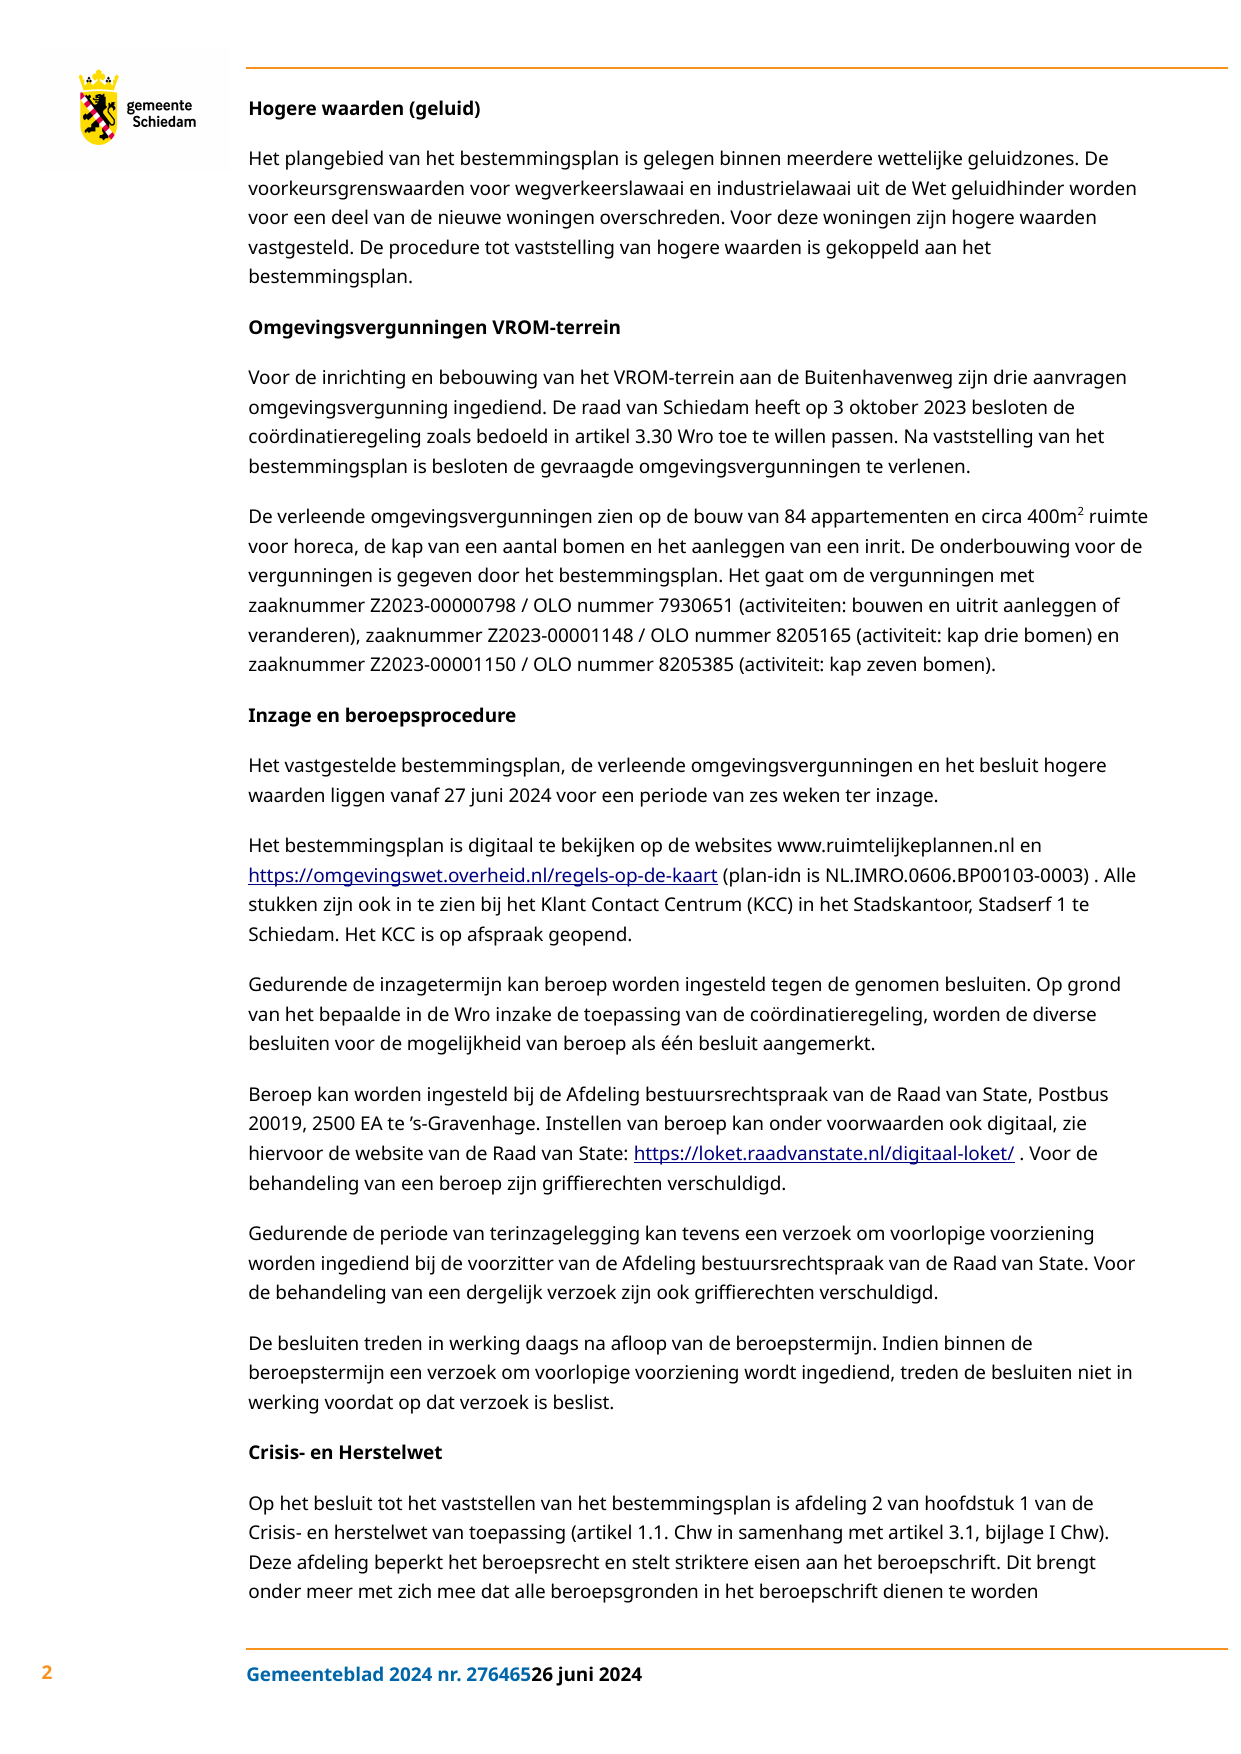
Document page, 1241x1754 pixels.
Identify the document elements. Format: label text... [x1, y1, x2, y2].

text De besluiten treden in werking daags na afloop van de beroepstermijn. Indien binnen de beroepstermijn een verzoek om voorlopige voorziening wordt ingediend, treden de besluiten niet in werking voordat op dat verzoek is beslist. [248, 1330, 1152, 1415]
picture [41, 47, 231, 172]
text Beroep kan worden ingesteld bij de Afdeling bestuursrechtspraak van de Raad van State, Postbus 20019, 2500 EA te ’s-Gravenhage. Instellen van beroep kan onder voorwaarden ook digitaal, zie hiervoor de website van de Raad van State: https://loket.raadvanstate.nl/digitaal-loket/ . Voor de behandeling van een beroep zijn griffierechten verschuldigd. [248, 1081, 1152, 1196]
text Gedurende de periode van terinzagelegging kan tevens een verzoek om voorlopige voorziening worden ingediend bij de voorzitter van de Afdeling bestuursrechtspraak van de Raad van State. Voor de behandeling van een dergelijk verzoek zijn ook griffierechten verschuldigd. [248, 1220, 1152, 1305]
text Hogere waarden (geluid) [248, 95, 1152, 121]
text Crisis- en Herstelwet [248, 1439, 1152, 1465]
text Omgevingsvergunningen VROM-terrein [248, 314, 1152, 340]
text Gedurende de inzagetermijn kan beroep worden ingesteld tegen de genomen besluiten. Op grond van het bepaalde in de Wro inzake de toepassing van de coördinatieregeling, worden de diverse besluiten voor de mogelijkheid van beroep als één besluit aangemerkt. [248, 971, 1152, 1056]
text Het vastgestelde bestemmingsplan, de verleende omgevingsvergunningen en het besluit hogere waarden liggen vanaf 27 juni 2024 voor een periode van zes weken ter inzage. [248, 752, 1152, 808]
text Het bestemmingsplan is digitaal te bekijken op de websites www.ruimtelijkeplannen.nl en https://omgevingswet.overheid.nl/regels-op-de-kaart (plan-idn is NL.IMRO.0606.BP00103-0003) . Alle stukken zijn ook in te zien bij het Klant Contact Centrum (KCC) in het Stadskantoor, Stadserf 1 te Schiedam. Het KCC is op afspraak geopend. [248, 832, 1152, 947]
text Inzage en beroepsprocedure [248, 702, 1152, 728]
text Op het besluit tot het vaststellen van het bestemmingsplan is afdeling 2 van hoofdstuk 1 van de Crisis- en herstelwet van toepassing (artikel 1.1. Chw in samenhang met artikel 3.1, bijlage I Chw). Deze afdeling beperkt het beroepsrecht en stelt striktere eisen aan het beroepschrift. Dit brengt onder meer met zich mee dat alle beroepsgronden in het beroepschrift dienen te worden [248, 1490, 1152, 1604]
text Het plangebied van het bestemmingsplan is gelegen binnen meerdere wettelijke geluidzones. De voorkeursgrenswaarden voor wegverkeerslawaai en industrielawaai uit de Wet geluidhinder worden voor een deel van de nieuwe woningen overschreden. Voor deze woningen zijn hogere waarden vastgesteld. De procedure tot vaststelling van hogere waarden is gekoppeld aan het bestemmingsplan. [248, 145, 1152, 289]
text De verleende omgevingsvergunningen zien op de bouw van 84 appartementen en circa 400m2 ruimte voor horeca, de kap van een aantal bomen en het aanleggen van een inrit. De onderbouwing voor de vergunningen is gegeven door het bestemmingsplan. Het gaat om de vergunningen met zaaknummer Z2023-00000798 / OLO nummer 7930651 (activiteiten: bouwen en uitrit aanleggen of veranderen), zaaknummer Z2023-00001148 / OLO nummer 8205165 (activiteit: kap drie bomen) en zaaknummer Z2023-00001150 / OLO nummer 8205385 (activiteit: kap zeven bomen). [248, 503, 1152, 677]
text Voor de inrichting en bebouwing van het VROM-terrein aan de Buitenhavenweg zijn drie aanvragen omgevingsvergunning ingediend. De raad van Schiedam heeft op 3 oktober 2023 besloten de coördinatieregeling zoals bedoeld in artikel 3.30 Wro toe te willen passen. Na vaststelling van het bestemmingsplan is besloten de gevraagde omgevingsvergunningen te verlenen. [248, 364, 1152, 479]
